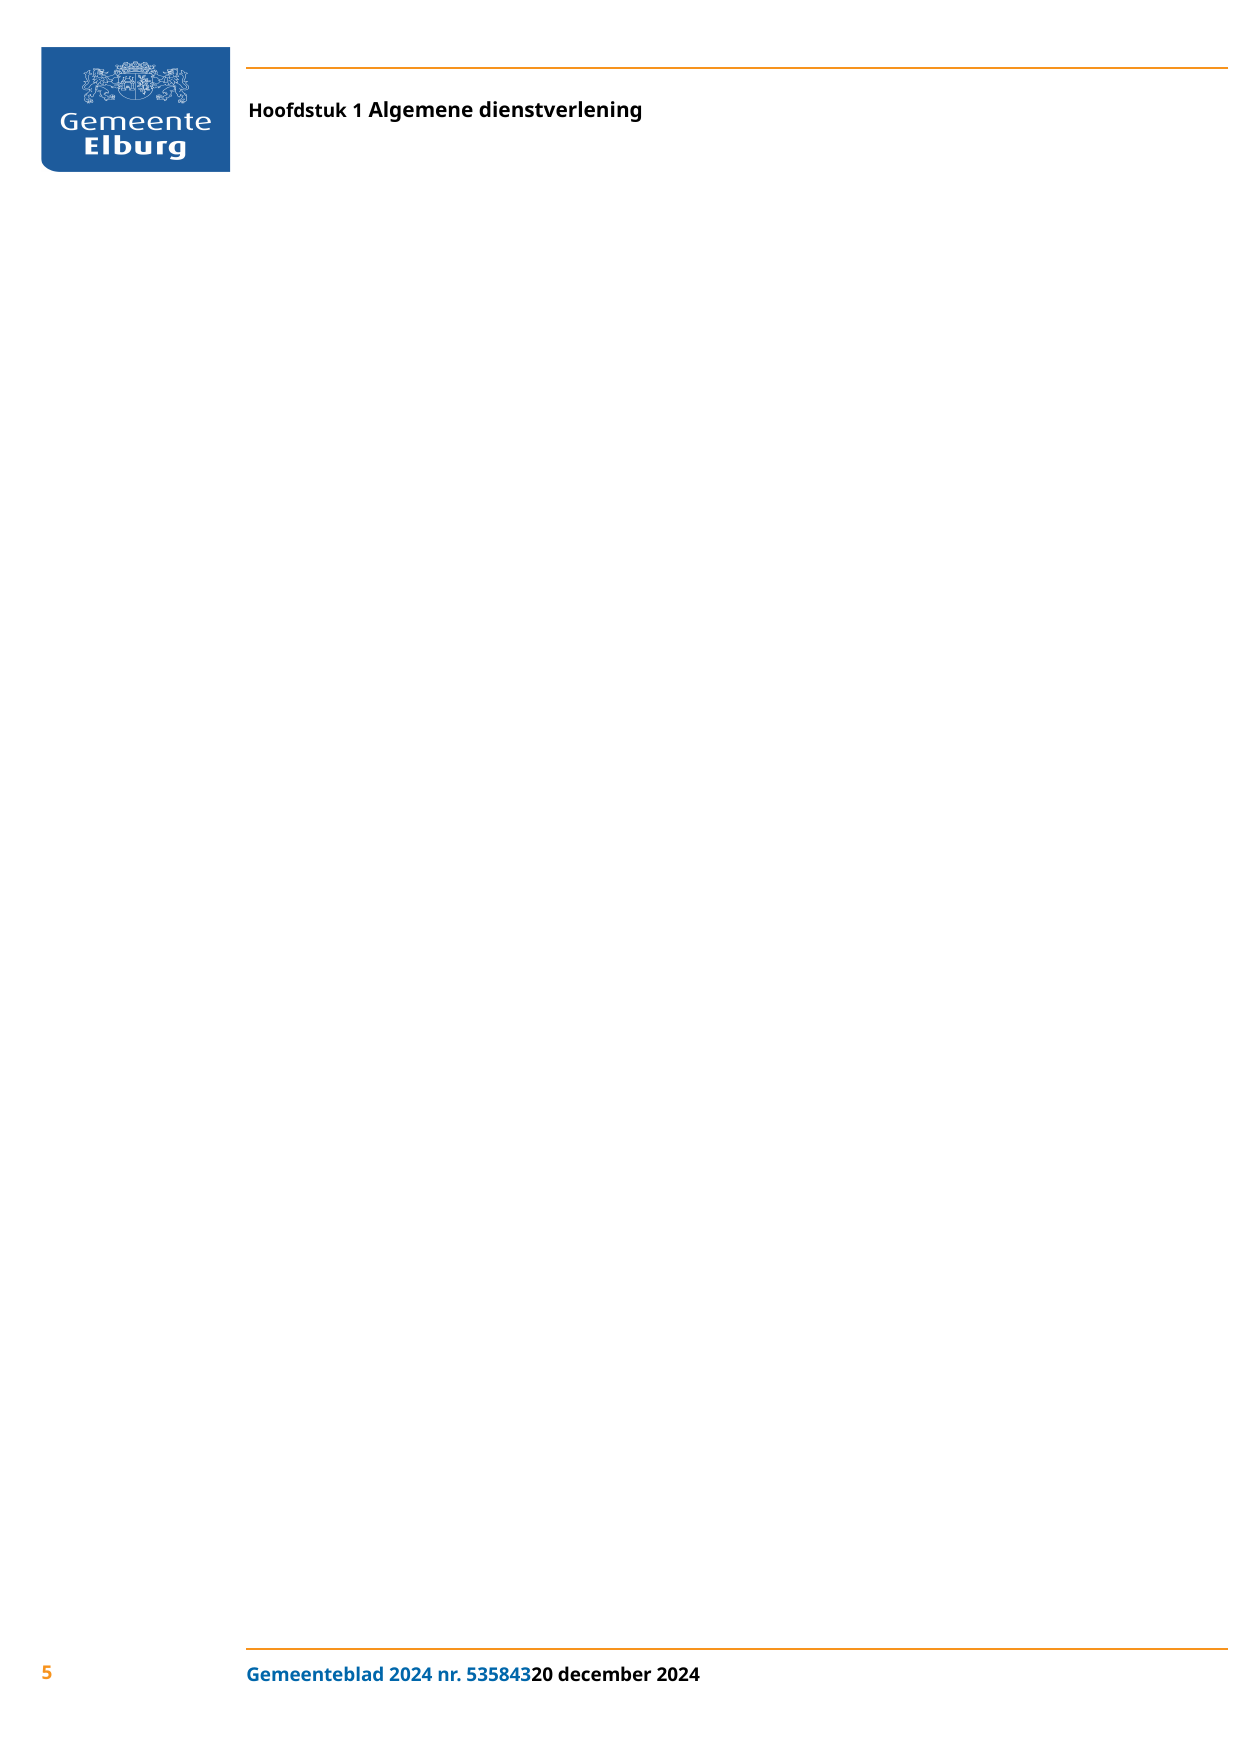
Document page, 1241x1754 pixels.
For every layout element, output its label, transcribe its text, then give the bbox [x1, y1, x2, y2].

text Hoofdstuk 1 Algemene dienstverlening [248, 95, 1152, 123]
picture [41, 47, 231, 172]
